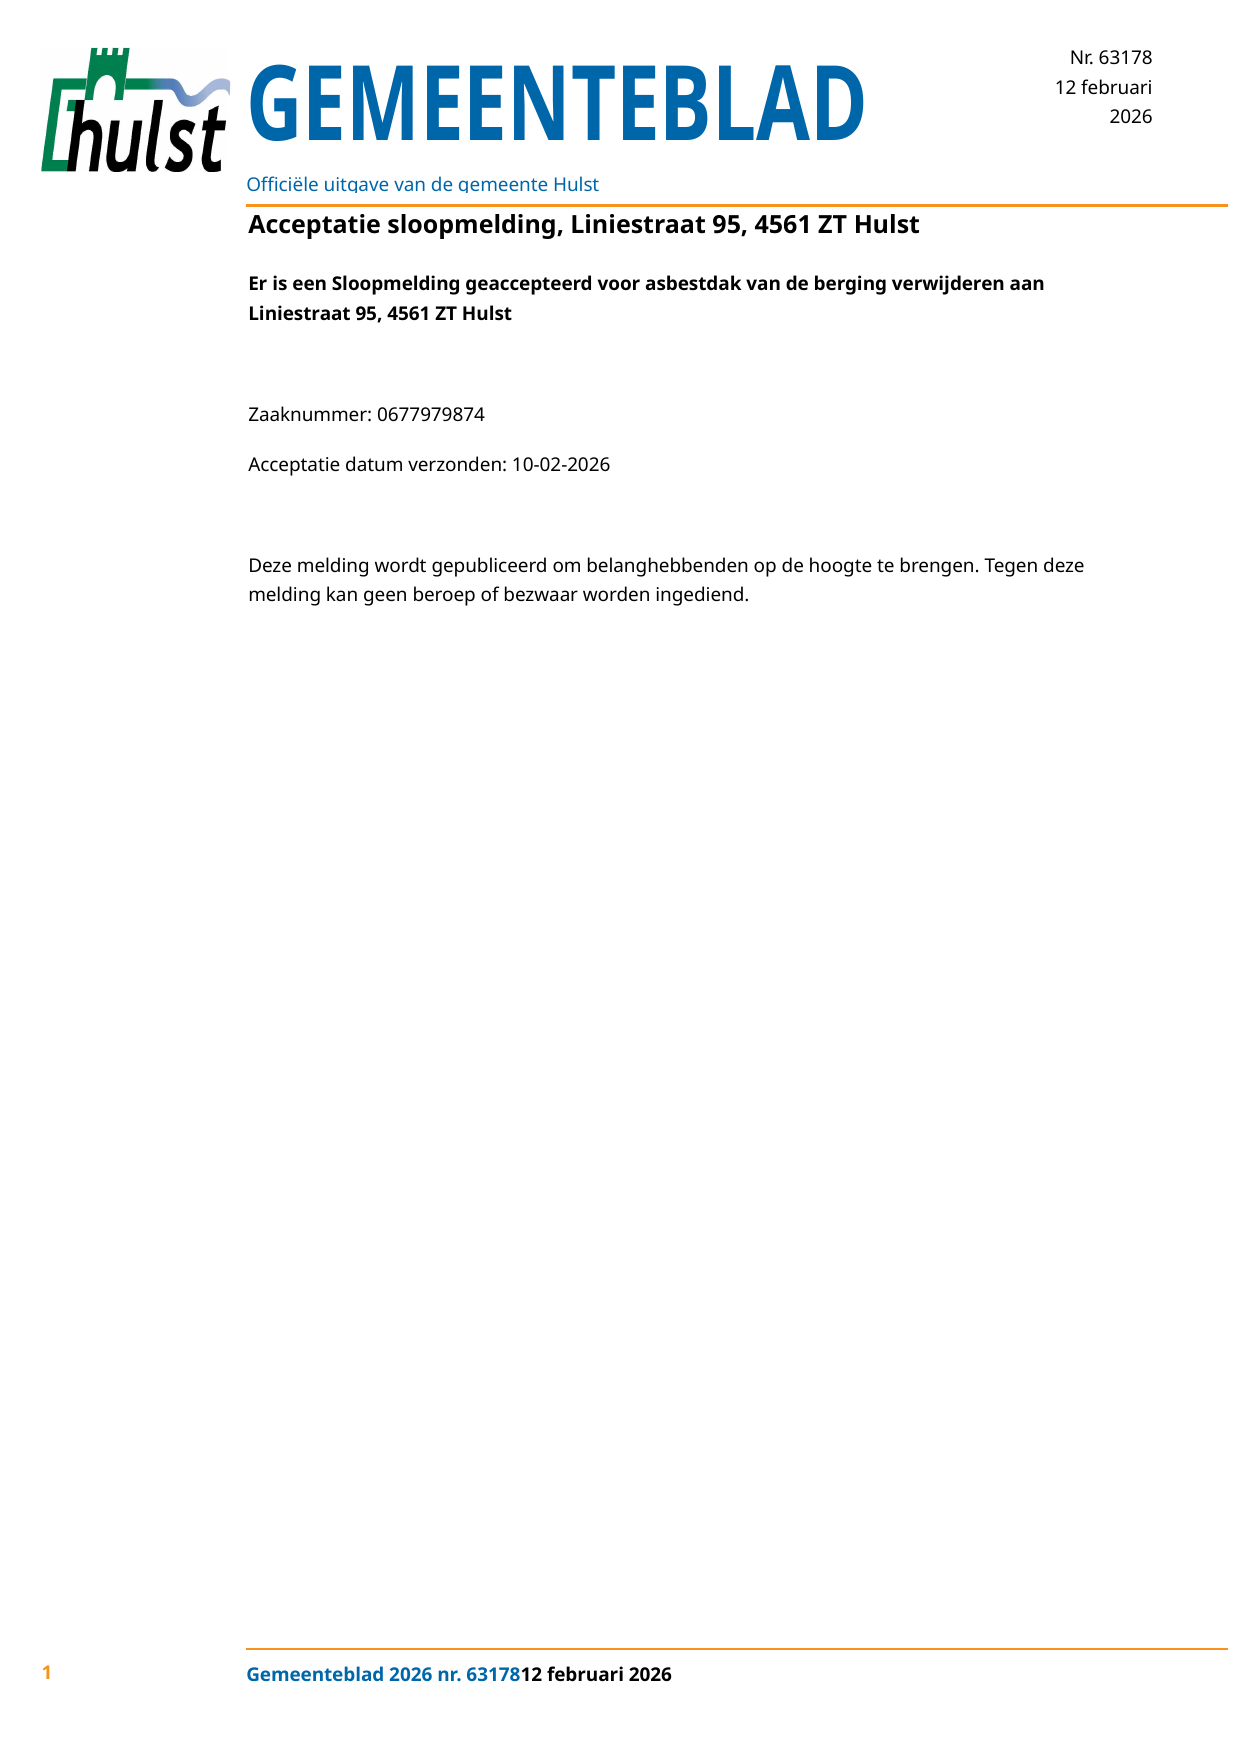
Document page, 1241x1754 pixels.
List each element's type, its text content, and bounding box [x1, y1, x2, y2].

text Er is een Sloopmelding geaccepteerd voor asbestdak van de berging verwijderen aan Liniestraat 95, 4561 ZT Hulst [248, 270, 1152, 326]
text Zaaknummer: 0677979874 [248, 401, 1152, 426]
text Acceptatie sloopmelding, Liniestraat 95, 4561 ZT Hulst [248, 207, 1152, 241]
text Acceptatie datum verzonden: 10-02-2026 [248, 451, 1152, 477]
picture [41, 47, 231, 172]
text Deze melding wordt gepubliceerd om belanghebbenden op de hoogte te brengen. Tegen deze melding kan geen beroep of bezwaar worden ingediend. [248, 552, 1152, 607]
